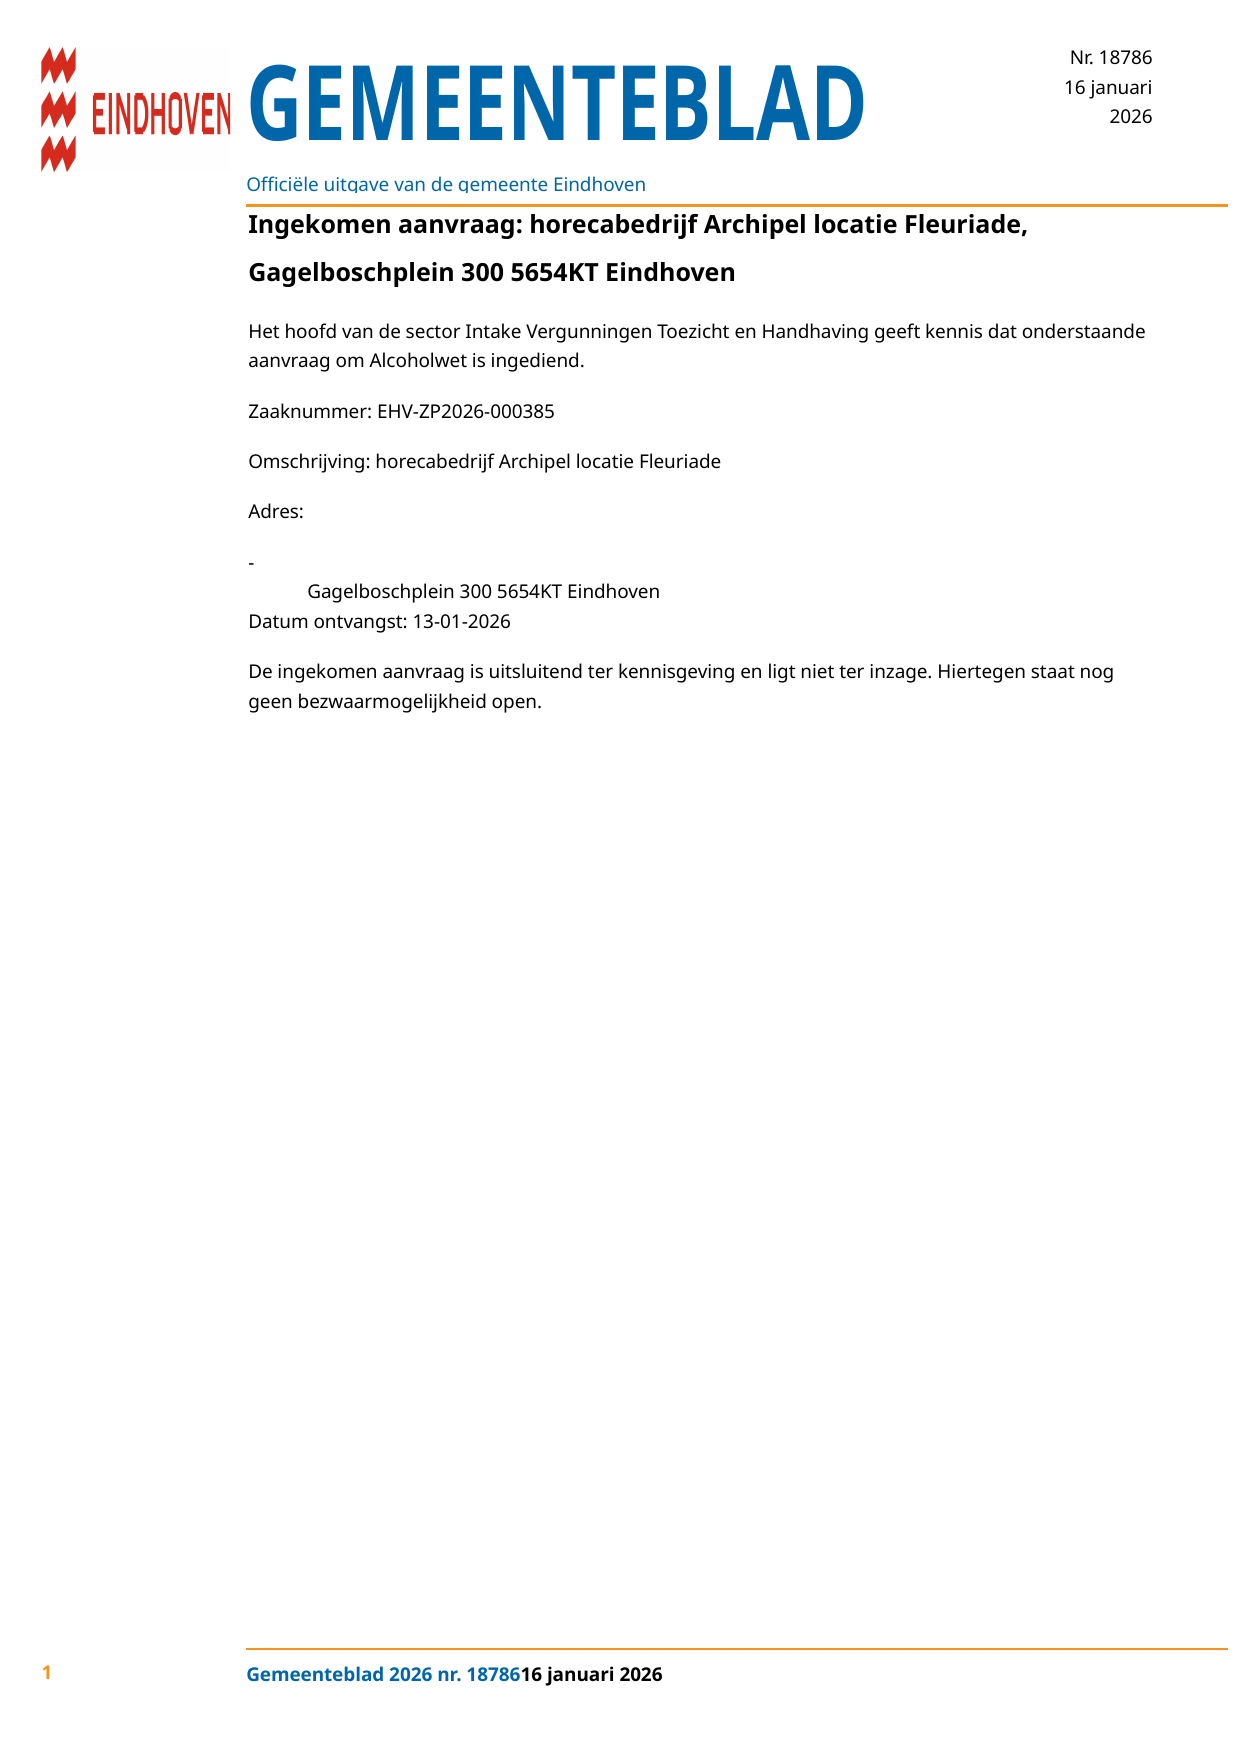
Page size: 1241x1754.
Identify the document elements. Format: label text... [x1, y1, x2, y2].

text De ingekomen aanvraag is uitsluitend ter kennisgeving en ligt niet ter inzage. Hiertegen staat nog geen bezwaarmogelijkheid open. [248, 659, 1152, 714]
text Adres: [248, 499, 1152, 524]
text Omschrijving: horecabedrijf Archipel locatie Fleuriade [248, 448, 1152, 474]
text Het hoofd van de sector Intake Vergunningen Toezicht en Handhaving geeft kennis dat onderstaande aanvraag om Alcoholwet is ingediend. [248, 318, 1152, 373]
text Ingekomen aanvraag: horecabedrijf Archipel locatie Fleuriade, Gagelboschplein 300 5654KT Eindhoven [248, 207, 1152, 288]
text Zaaknummer: EHV-ZP2026-000385 [248, 398, 1152, 424]
picture [41, 47, 231, 172]
list Gagelboschplein 300 5654KT Eindhoven [248, 579, 1152, 604]
text Datum ontvangst: 13-01-2026 [248, 608, 1152, 634]
